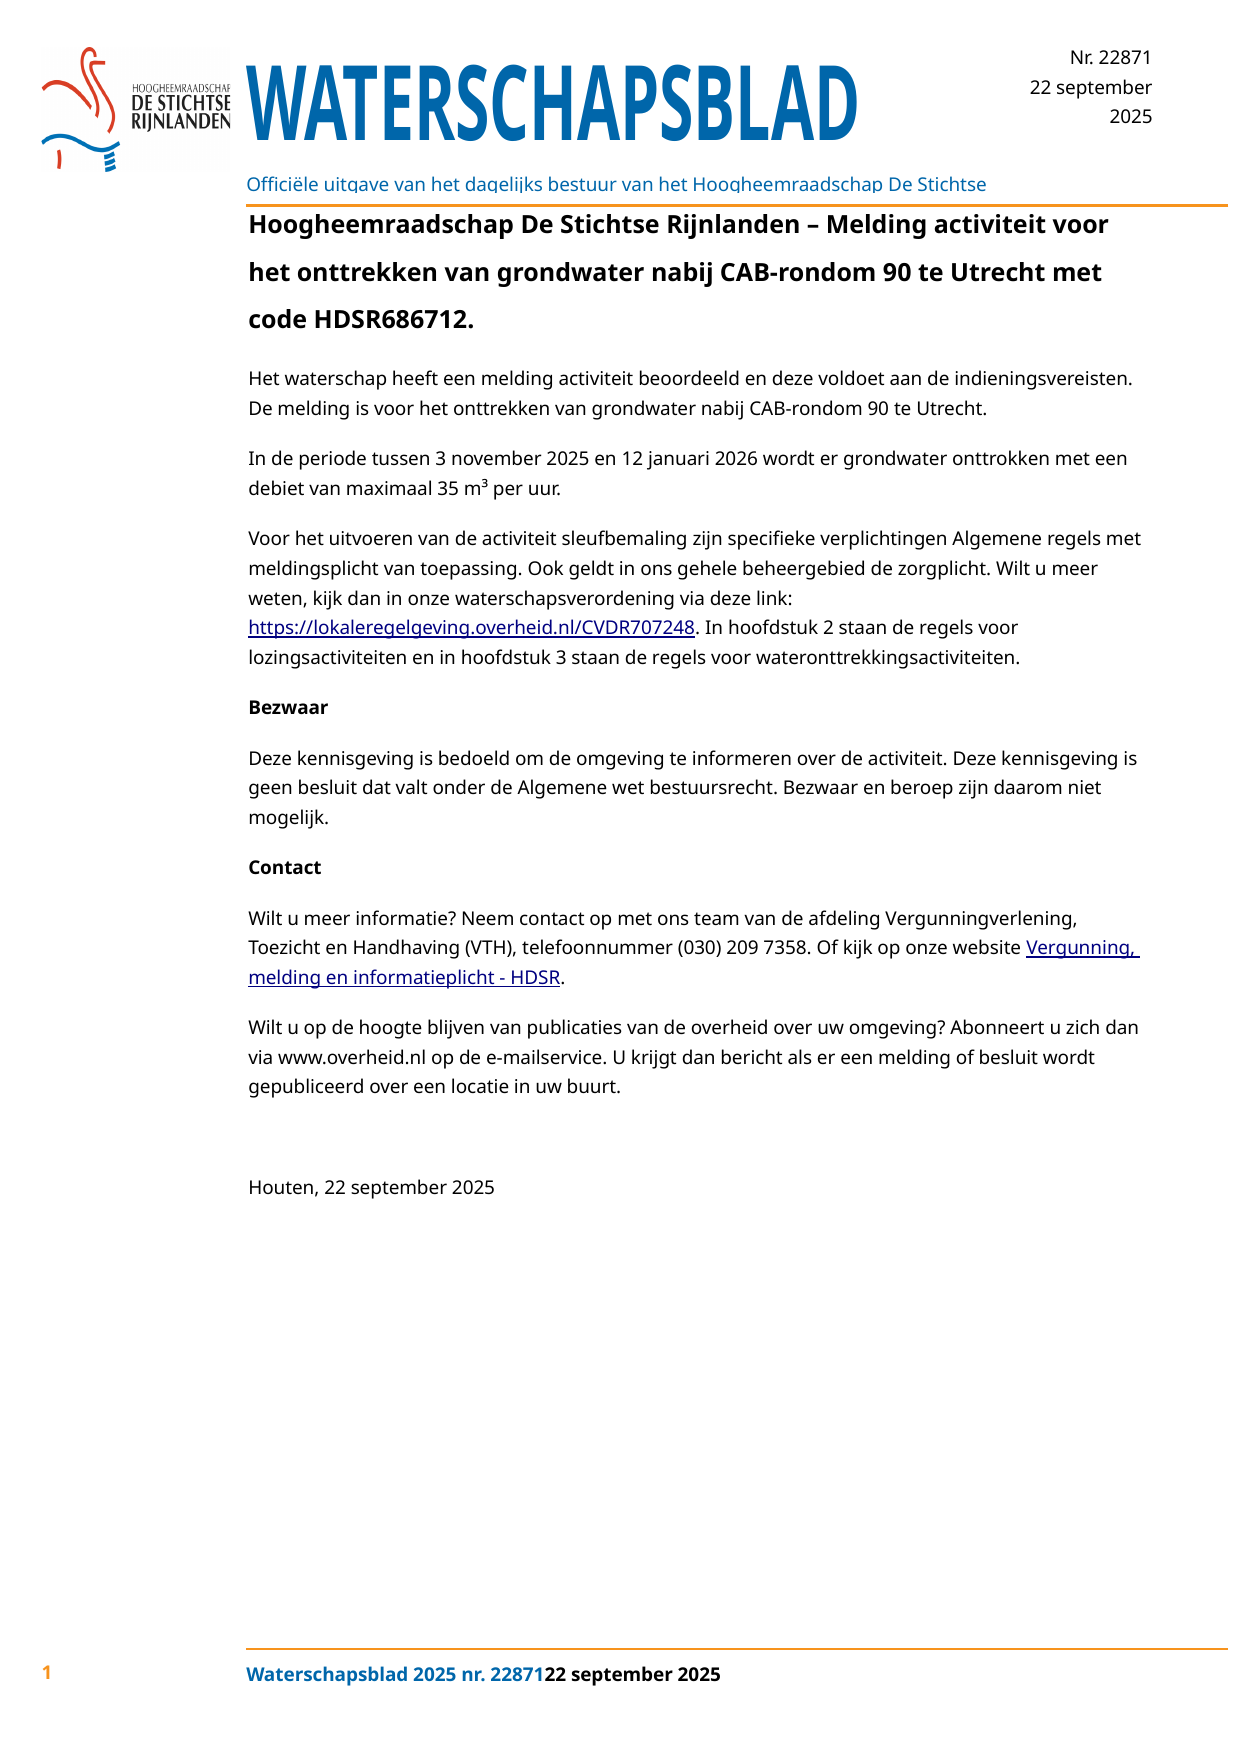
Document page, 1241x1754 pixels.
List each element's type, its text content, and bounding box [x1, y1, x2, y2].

text Hoogheemraadschap De Stichtse Rijnlanden – Melding activiteit voor het onttrekken van grondwater nabij CAB-rondom 90 te Utrecht met code HDSR686712. [248, 207, 1152, 336]
text Bezwaar [248, 694, 1152, 720]
text Houten, 22 september 2025 [248, 1174, 1152, 1200]
picture [41, 47, 231, 172]
text Wilt u op de hoogte blijven van publicaties van de overheid over uw omgeving? Abonneert u zich dan via www.overheid.nl op de e-mailservice. U krijgt dan bericht als er een melding of besluit wordt gepubliceerd over een locatie in uw buurt. [248, 1014, 1152, 1099]
text Het waterschap heeft een melding activiteit beoordeeld en deze voldoet aan de indieningsvereisten. De melding is voor het onttrekken van grondwater nabij CAB-rondom 90 te Utrecht. [248, 366, 1152, 421]
text Wilt u meer informatie? Neem contact op met ons team van de afdeling Vergunningverlening, Toezicht en Handhaving (VTH), telefoonnummer (030) 209 7358. Of kijk op onze website Vergunning, melding en informatieplicht - HDSR. [248, 905, 1152, 989]
text Deze kennisgeving is bedoeld om de omgeving te informeren over de activiteit. Deze kennisgeving is geen besluit dat valt onder de Algemene wet bestuursrecht. Bezwaar en beroep zijn daarom niet mogelijk. [248, 745, 1152, 829]
text Contact [248, 854, 1152, 880]
text Voor het uitvoeren van de activiteit sleufbemaling zijn specifieke verplichtingen Algemene regels met meldingsplicht van toepassing. Ook geldt in ons gehele beheergebied de zorgplicht. Wilt u meer weten, kijk dan in onze waterschapsverordening via deze link: https://lokaleregelgeving.overheid.nl/CVDR707248. In hoofdstuk 2 staan de regels voor lozingsactiviteiten en in hoofdstuk 3 staan de regels voor wateronttrekkingsactiviteiten. [248, 526, 1152, 669]
text In de periode tussen 3 november 2025 en 12 januari 2026 wordt er grondwater onttrokken met een debiet van maximaal 35 m³ per uur. [248, 446, 1152, 501]
